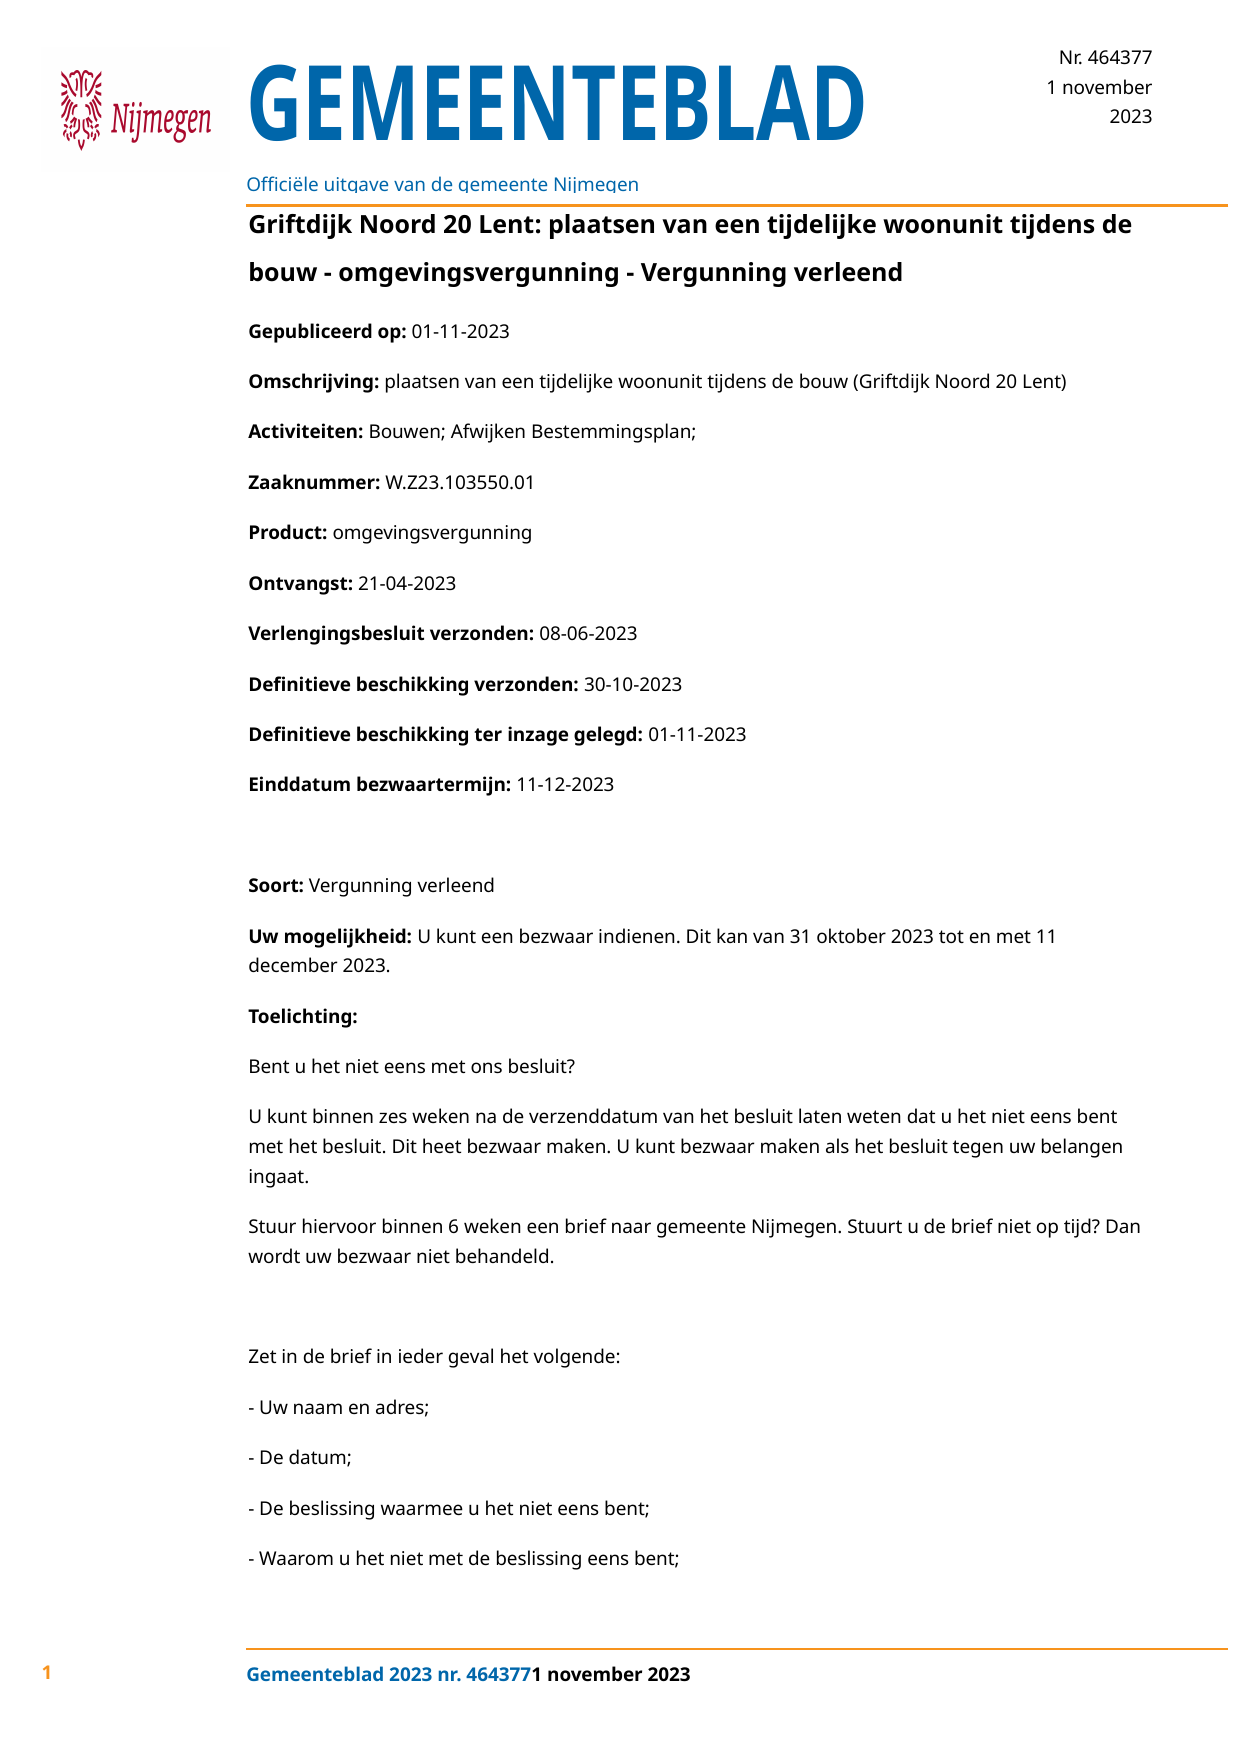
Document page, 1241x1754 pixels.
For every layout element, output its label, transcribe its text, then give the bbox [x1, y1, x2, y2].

text Griftdijk Noord 20 Lent: plaatsen van een tijdelijke woonunit tijdens de bouw - omgevingsvergunning - Vergunning verleend [248, 207, 1152, 288]
text - De beslissing waarmee u het niet eens bent; [248, 1495, 1152, 1521]
text - Uw naam en adres; [248, 1394, 1152, 1420]
text - Waarom u het niet met de beslissing eens bent; [248, 1545, 1152, 1571]
text Activiteiten: Bouwen; Afwijken Bestemmingsplan; [248, 419, 1152, 444]
picture [41, 47, 231, 172]
text Stuur hiervoor binnen 6 weken een brief naar gemeente Nijmegen. Stuurt u de brief niet op tijd? Dan wordt uw bezwaar niet behandeld. [248, 1213, 1152, 1269]
text Product: omgevingsvergunning [248, 519, 1152, 545]
text Omschrijving: plaatsen van een tijdelijke woonunit tijdens de bouw (Griftdijk Noord 20 Lent) [248, 368, 1152, 394]
text Einddatum bezwaartermijn: 11-12-2023 [248, 772, 1152, 797]
text Verlengingsbesluit verzonden: 08-06-2023 [248, 620, 1152, 646]
text Soort: Vergunning verleend [248, 872, 1152, 898]
text - De datum; [248, 1444, 1152, 1470]
text Definitieve beschikking verzonden: 30-10-2023 [248, 671, 1152, 697]
text U kunt binnen zes weken na de verzenddatum van het besluit laten weten dat u het niet eens bent met het besluit. Dit heet bezwaar maken. U kunt bezwaar maken als het besluit tegen uw belangen ingaat. [248, 1104, 1152, 1189]
text Zet in de brief in ieder geval het volgende: [248, 1344, 1152, 1369]
text Definitieve beschikking ter inzage gelegd: 01-11-2023 [248, 721, 1152, 747]
text Zaaknummer: W.Z23.103550.01 [248, 469, 1152, 495]
text Toelichting: [248, 1003, 1152, 1029]
text Bent u het niet eens met ons besluit? [248, 1053, 1152, 1079]
text Uw mogelijkheid: U kunt een bezwaar indienen. Dit kan van 31 oktober 2023 tot en met 11 december 2023. [248, 923, 1152, 978]
text Ontvangst: 21-04-2023 [248, 570, 1152, 596]
text Gepubliceerd op: 01-11-2023 [248, 318, 1152, 344]
